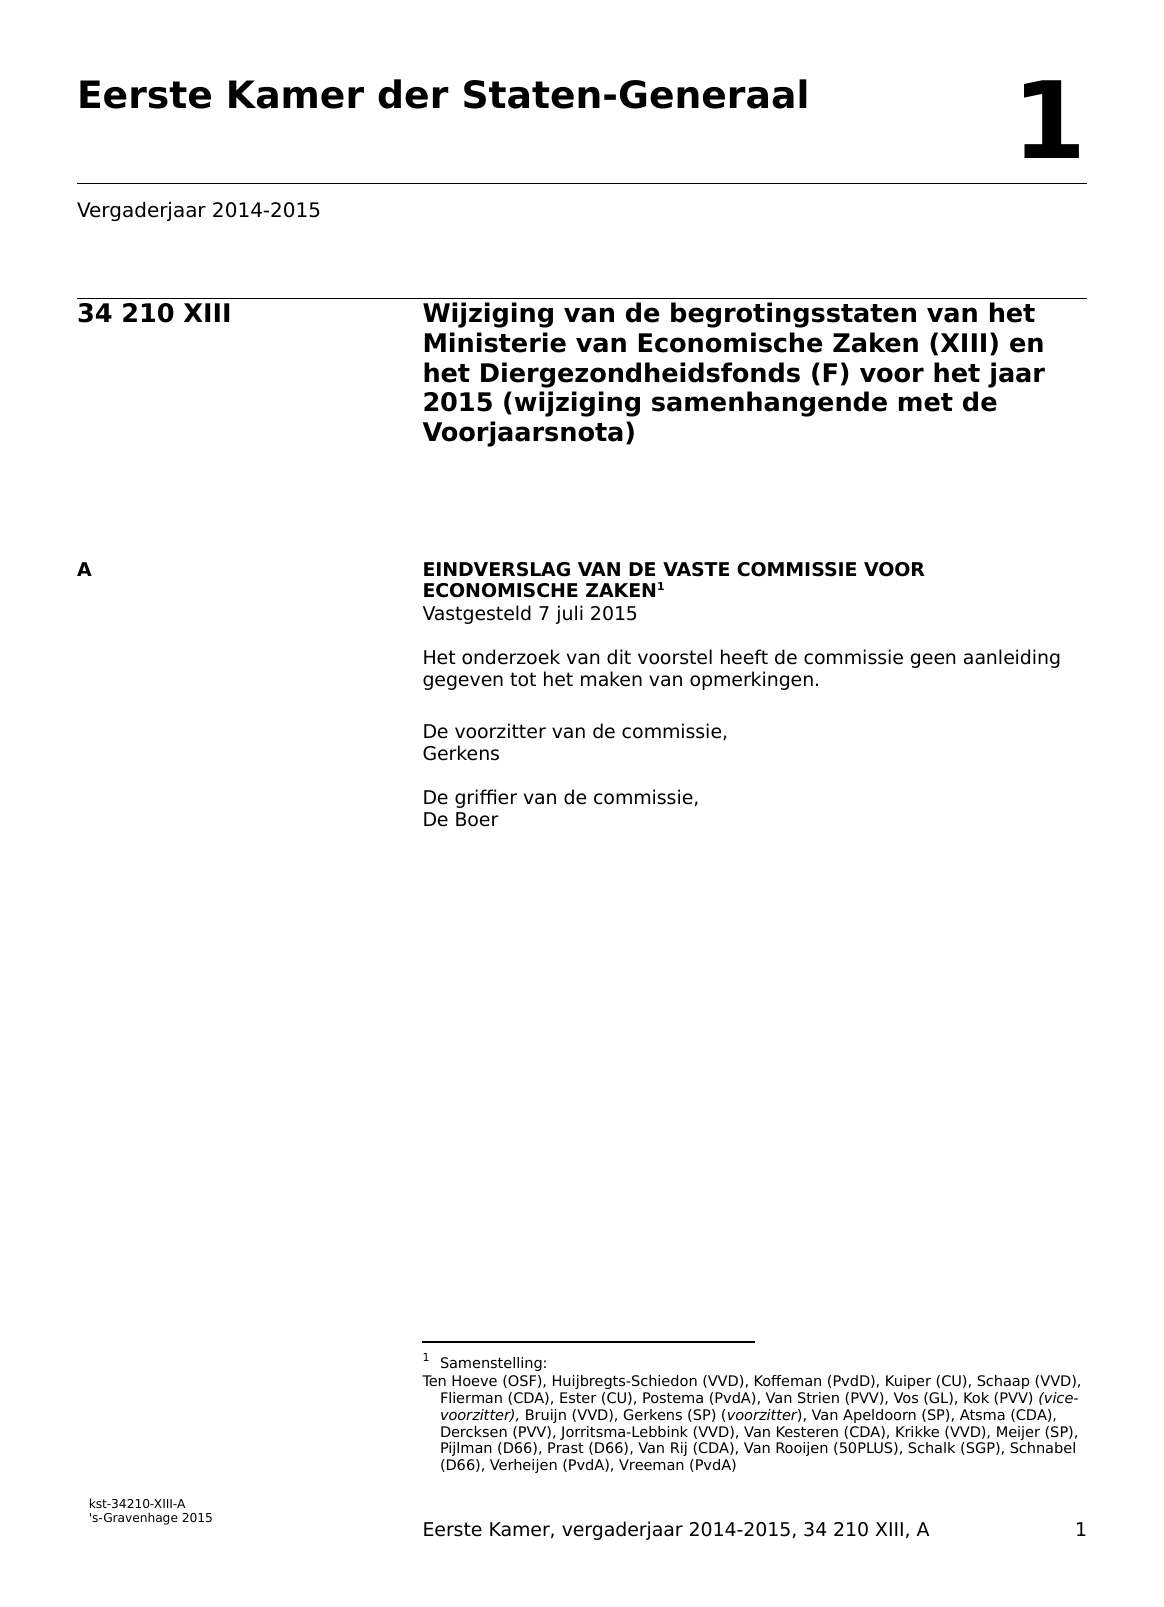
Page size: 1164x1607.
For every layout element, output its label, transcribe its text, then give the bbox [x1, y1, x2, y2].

text Het onderzoek van dit voorstel heeft de commissie geen aanleiding gegeven tot het maken van opmerkingen. [422, 647, 1087, 691]
text Vastgesteld 7 juli 2015 [422, 602, 1087, 624]
table_header Eerste Kamer der Staten-Generaal [77, 59, 886, 183]
text 's-Gravenhage 2015 [88, 1511, 323, 1525]
subtitle 34 210 XIII Wijziging van de begrotingsstaten van het Ministerie van Economische Zaken (XIII) en het Diergezondheidsfonds (F) voor het jaar 2015 (wijziging samenhangende met de Voorjaarsnota) [77, 299, 1087, 447]
table_cell Vergaderjaar 2014-2015 [77, 184, 1087, 298]
subtitle A EINDVERSLAG VAN DE VASTE COMMISSIE VOOR ECONOMISCHE ZAKEN [77, 558, 1087, 602]
text De griffier van de commissie, De Boer [422, 787, 1087, 831]
text Ten Hoeve (OSF), Huijbregts-Schiedon (VVD), Koffeman (PvdD), Kuiper (CU), Schaap (VVD), Flierman (CDA), Ester (CU), Postema (PvdA), Van Strien (PVV), Vos (GL), Kok (PVV) (vice-voorzitter), Bruijn (VVD), Gerkens (SP) (voorzitter), Van Apeldoorn (SP), Atsma (CDA), Dercksen (PVV), Jorritsma-Lebbink (VVD), Van Kesteren (CDA), Krikke (VVD), Meijer (SP), Pijlman (D66), Prast (D66), Van Rij (CDA), Van Rooijen (50PLUS), Schalk (SGP), Schnabel (D66), Verheijen (PvdA), Vreeman (PvdA) [422, 1373, 1087, 1474]
text kst-34210-XIII-A [88, 1497, 323, 1511]
table_header 1 [886, 59, 1087, 183]
text De voorzitter van de commissie, Gerkens [422, 721, 1087, 764]
text Samenstelling: [422, 1351, 1087, 1373]
